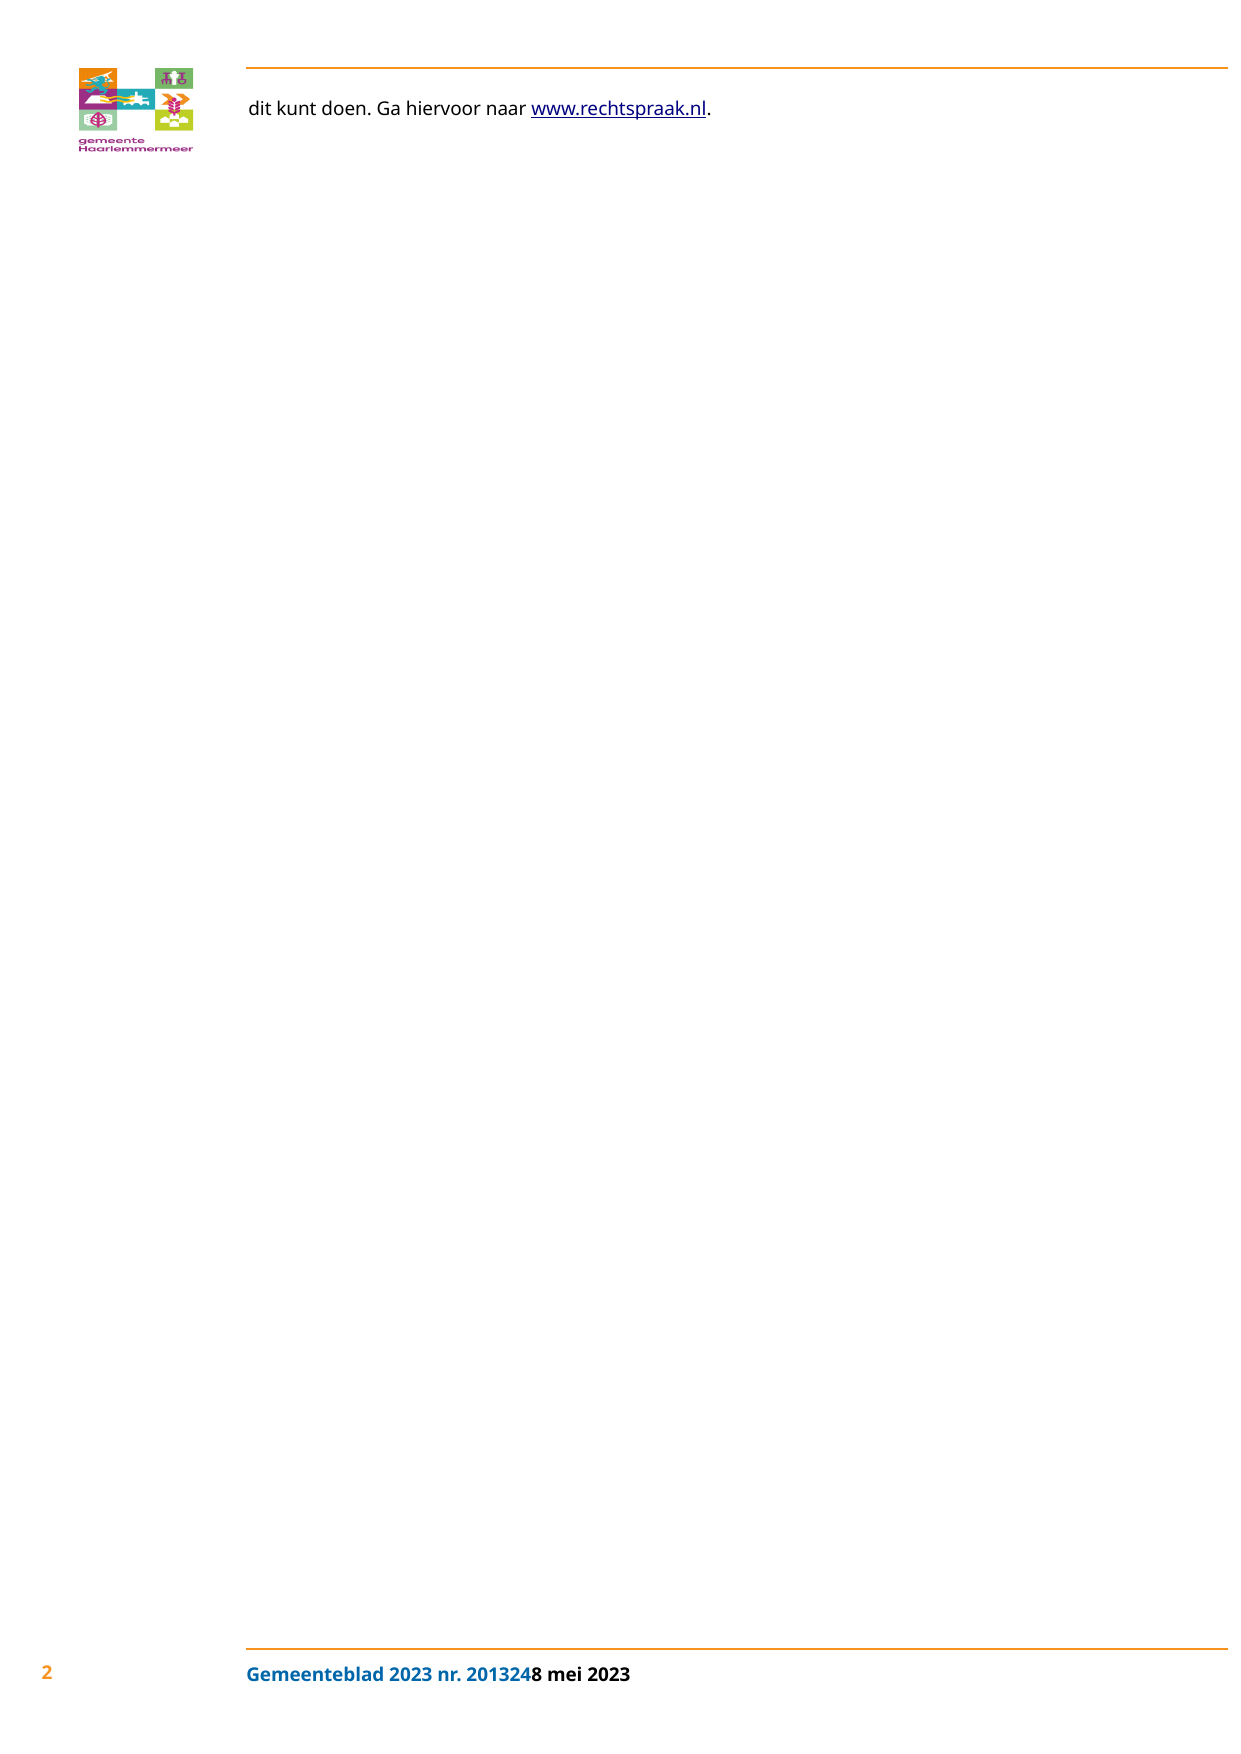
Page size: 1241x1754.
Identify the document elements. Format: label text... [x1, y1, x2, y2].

picture [41, 47, 231, 172]
text dit kunt doen. Ga hiervoor naar www.rechtspraak.nl. [248, 95, 1152, 121]
